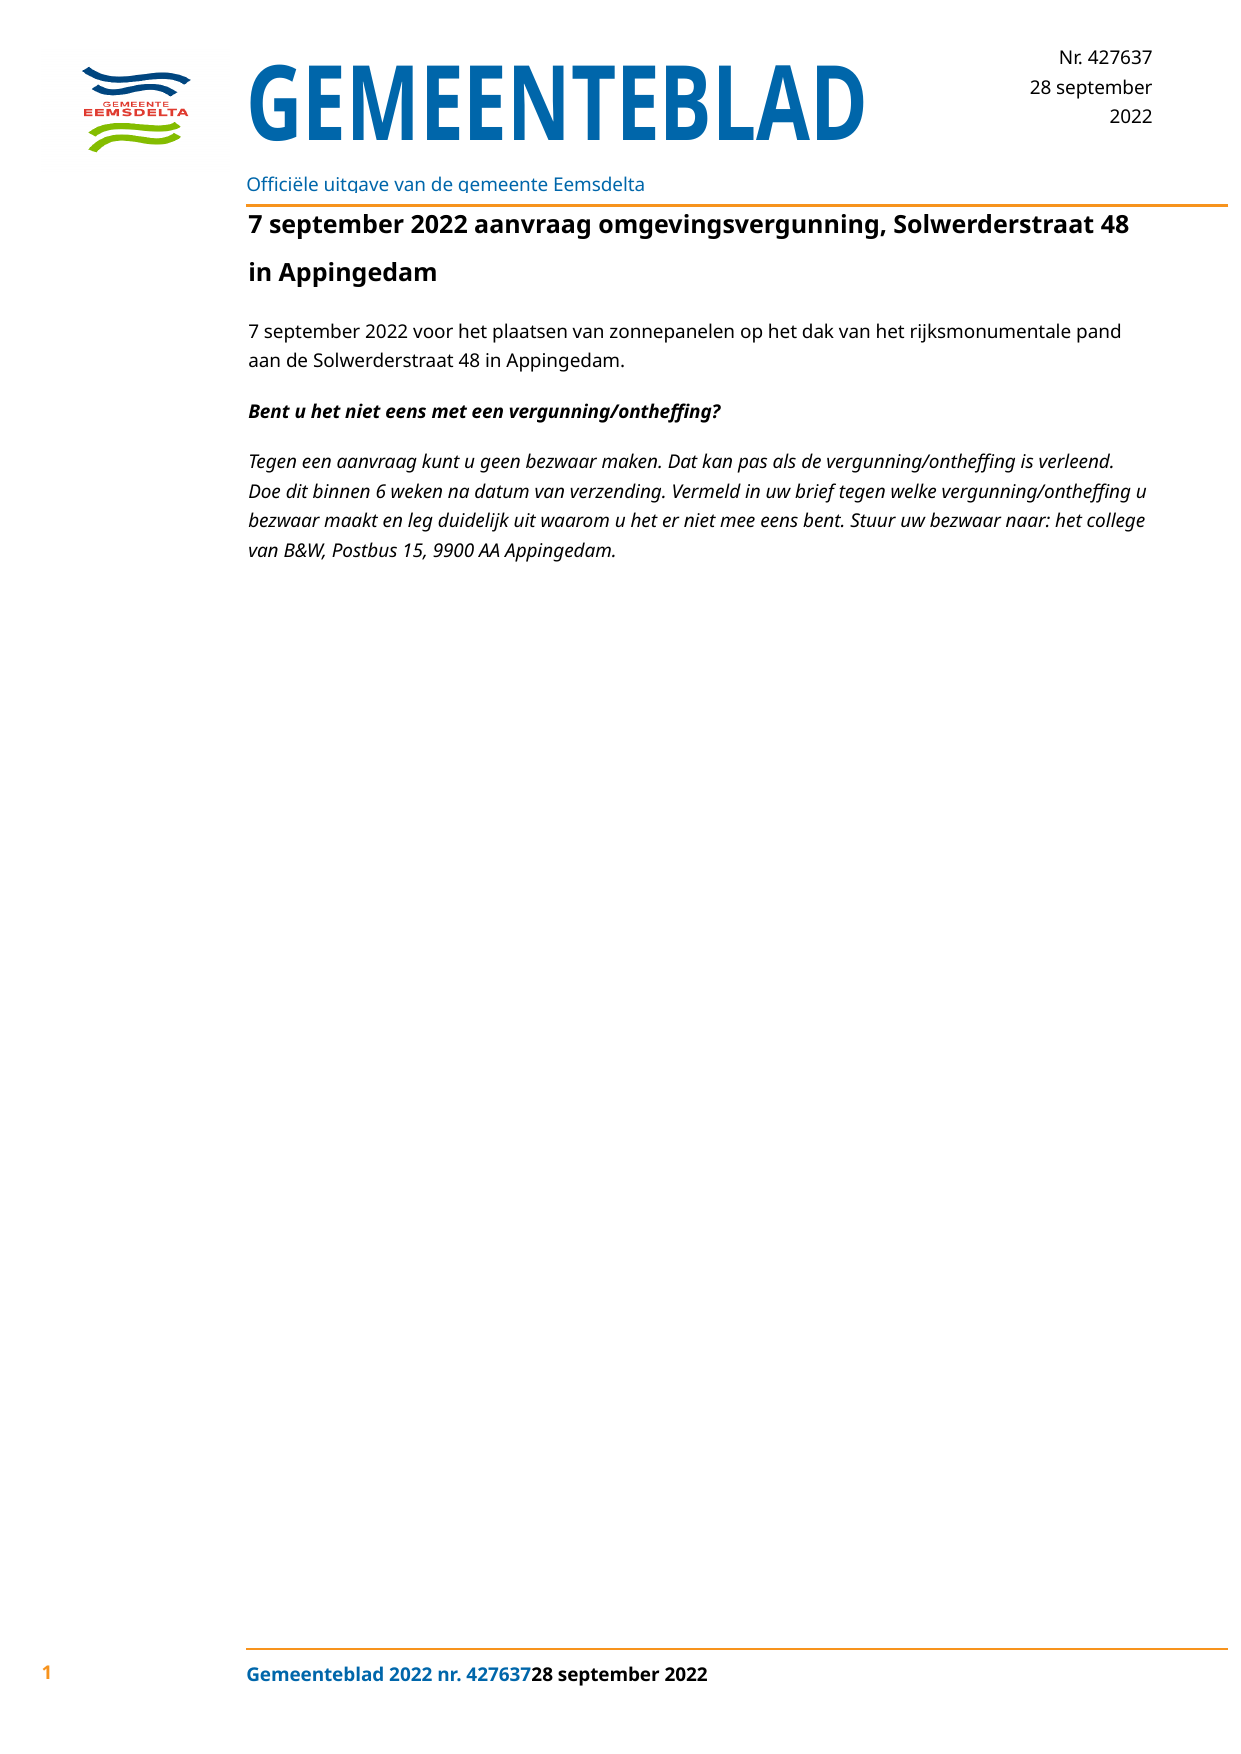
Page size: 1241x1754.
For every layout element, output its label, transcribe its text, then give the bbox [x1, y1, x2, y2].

text Bent u het niet eens met een vergunning/ontheffing? [248, 398, 1152, 424]
text 7 september 2022 voor het plaatsen van zonnepanelen op het dak van het rijksmonumentale pand aan de Solwerderstraat 48 in Appingedam. [248, 318, 1152, 373]
picture [41, 47, 231, 172]
text 7 september 2022 aanvraag omgevingsvergunning, Solwerderstraat 48 in Appingedam [248, 207, 1152, 288]
text Tegen een aanvraag kunt u geen bezwaar maken. Dat kan pas als de vergunning/ontheffing is verleend. Doe dit binnen 6 weken na datum van verzending. Vermeld in uw brief tegen welke vergunning/ontheffing u bezwaar maakt en leg duidelijk uit waarom u het er niet mee eens bent. Stuur uw bezwaar naar: het college van B&W, Postbus 15, 9900 AA Appingedam. [248, 448, 1152, 563]
